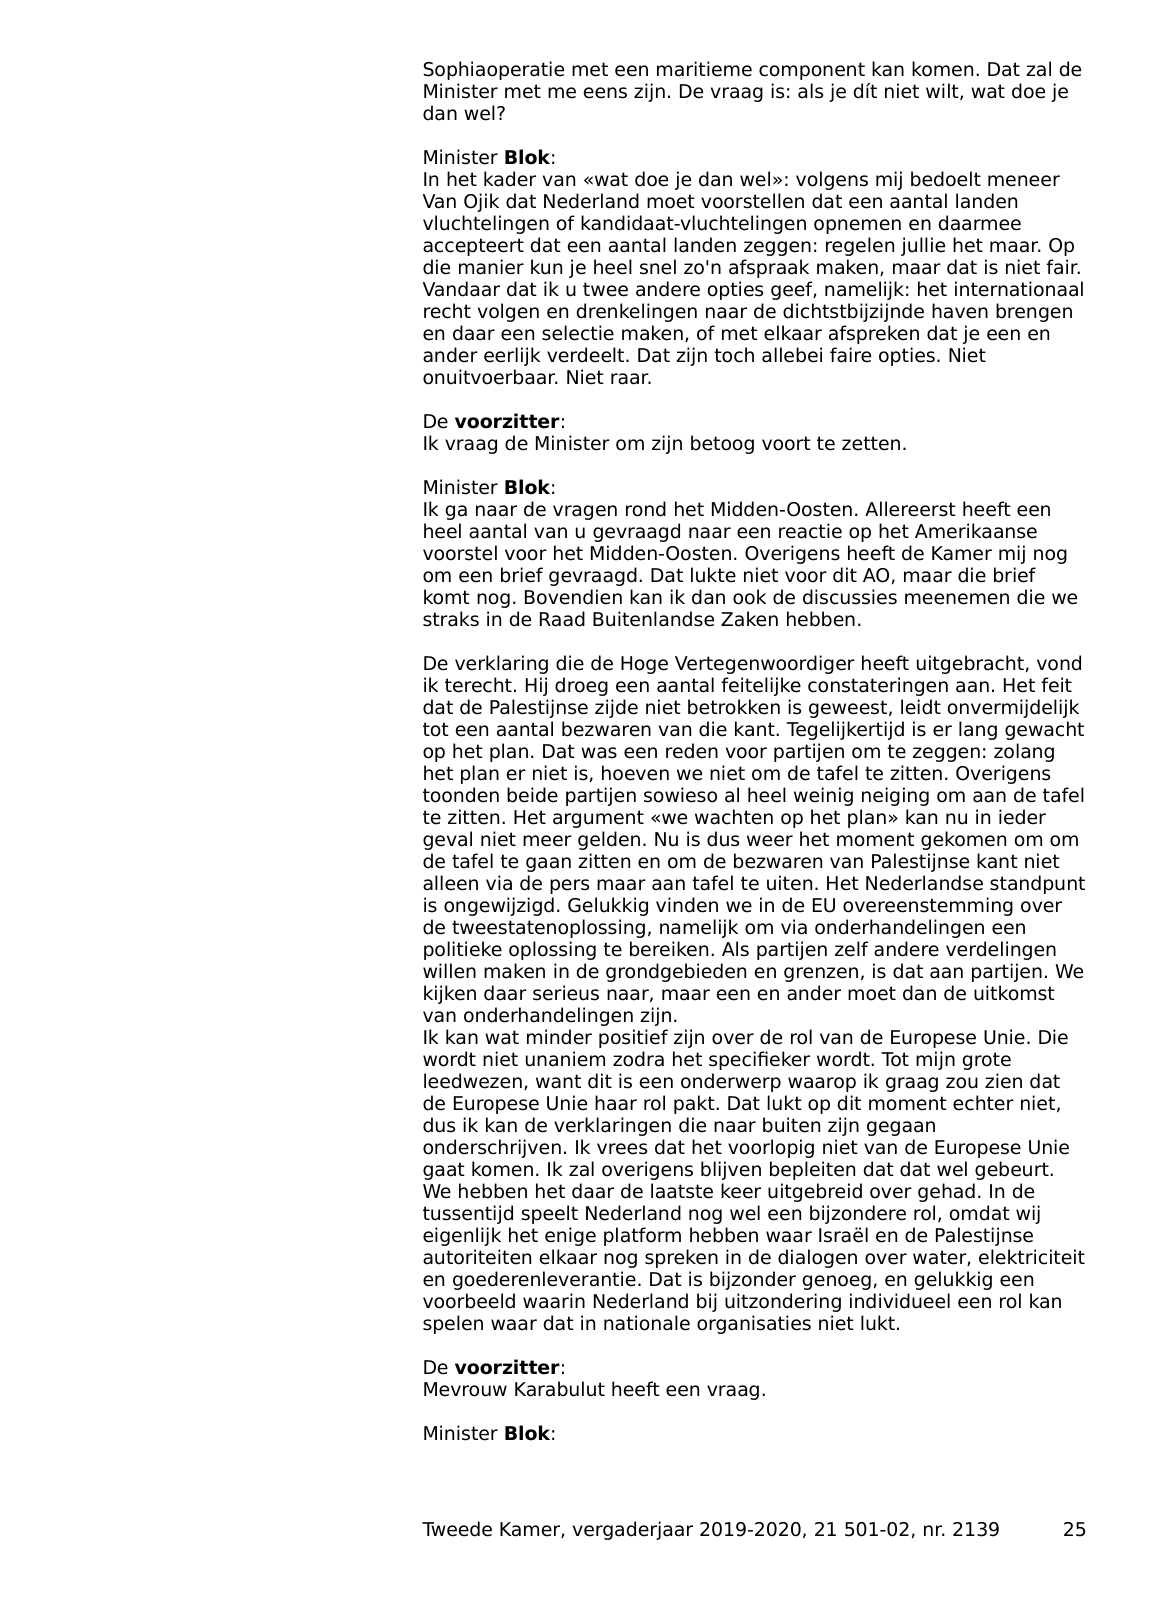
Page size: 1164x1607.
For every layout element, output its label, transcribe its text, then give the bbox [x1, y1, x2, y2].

text Sophiaoperatie met een maritieme component kan komen. Dat zal de Minister met me eens zijn. De vraag is: als je dít niet wilt, wat doe je dan wel? [422, 59, 1087, 125]
text Minister Blok: [422, 477, 1087, 499]
text De verklaring die de Hoge Vertegenwoordiger heeft uitgebracht, vond ik terecht. Hij droeg een aantal feitelijke constateringen aan. Het feit dat de Palestijnse zijde niet betrokken is geweest, leidt onvermijdelijk tot een aantal bezwaren van die kant. Tegelijkertijd is er lang gewacht op het plan. Dat was een reden voor partijen om te zeggen: zolang het plan er niet is, hoeven we niet om de tafel te zitten. Overigens toonden beide partijen sowieso al heel weinig neiging om aan de tafel te zitten. Het argument «we wachten op het plan» kan nu in ieder geval niet meer gelden. Nu is dus weer het moment gekomen om om de tafel te gaan zitten en om de bezwaren van Palestijnse kant niet alleen via de pers maar aan tafel te uiten. Het Nederlandse standpunt is ongewijzigd. Gelukkig vinden we in de EU overeenstemming over de tweestatenoplossing, namelijk om via onderhandelingen een politieke oplossing te bereiken. Als partijen zelf andere verdelingen willen maken in de grondgebieden en grenzen, is dat aan partijen. We kijken daar serieus naar, maar een en ander moet dan de uitkomst van onderhandelingen zijn. [422, 653, 1087, 1027]
text Minister Blok: [422, 1423, 1087, 1445]
text Ik vraag de Minister om zijn betoog voort te zetten. [422, 433, 1087, 455]
text Mevrouw Karabulut heeft een vraag. [422, 1379, 1087, 1401]
text Ik kan wat minder positief zijn over de rol van de Europese Unie. Die wordt niet unaniem zodra het specifieker wordt. Tot mijn grote leedwezen, want dit is een onderwerp waarop ik graag zou zien dat de Europese Unie haar rol pakt. Dat lukt op dit moment echter niet, dus ik kan de verklaringen die naar buiten zijn gegaan onderschrijven. Ik vrees dat het voorlopig niet van de Europese Unie gaat komen. Ik zal overigens blijven bepleiten dat dat wel gebeurt. We hebben het daar de laatste keer uitgebreid over gehad. In de tussentijd speelt Nederland nog wel een bijzondere rol, omdat wij eigenlijk het enige platform hebben waar Israël en de Palestijnse autoriteiten elkaar nog spreken in de dialogen over water, elektriciteit en goederenleverantie. Dat is bijzonder genoeg, en gelukkig een voorbeeld waarin Nederland bij uitzondering individueel een rol kan spelen waar dat in nationale organisaties niet lukt. [422, 1027, 1087, 1335]
text Ik ga naar de vragen rond het Midden-Oosten. Allereerst heeft een heel aantal van u gevraagd naar een reactie op het Amerikaanse voorstel voor het Midden-Oosten. Overigens heeft de Kamer mij nog om een brief gevraagd. Dat lukte niet voor dit AO, maar die brief komt nog. Bovendien kan ik dan ook de discussies meenemen die we straks in de Raad Buitenlandse Zaken hebben. [422, 499, 1087, 631]
text De voorzitter: [422, 1357, 1087, 1379]
text De voorzitter: [422, 411, 1087, 433]
text Minister Blok: [422, 147, 1087, 169]
text In het kader van «wat doe je dan wel»: volgens mij bedoelt meneer Van Ojik dat Nederland moet voorstellen dat een aantal landen vluchtelingen of kandidaat-vluchtelingen opnemen en daarmee accepteert dat een aantal landen zeggen: regelen jullie het maar. Op die manier kun je heel snel zo'n afspraak maken, maar dat is niet fair. Vandaar dat ik u twee andere opties geef, namelijk: het internationaal recht volgen en drenkelingen naar de dichtstbijzijnde haven brengen en daar een selectie maken, of met elkaar afspreken dat je een en ander eerlijk verdeelt. Dat zijn toch allebei faire opties. Niet onuitvoerbaar. Niet raar. [422, 169, 1087, 389]
